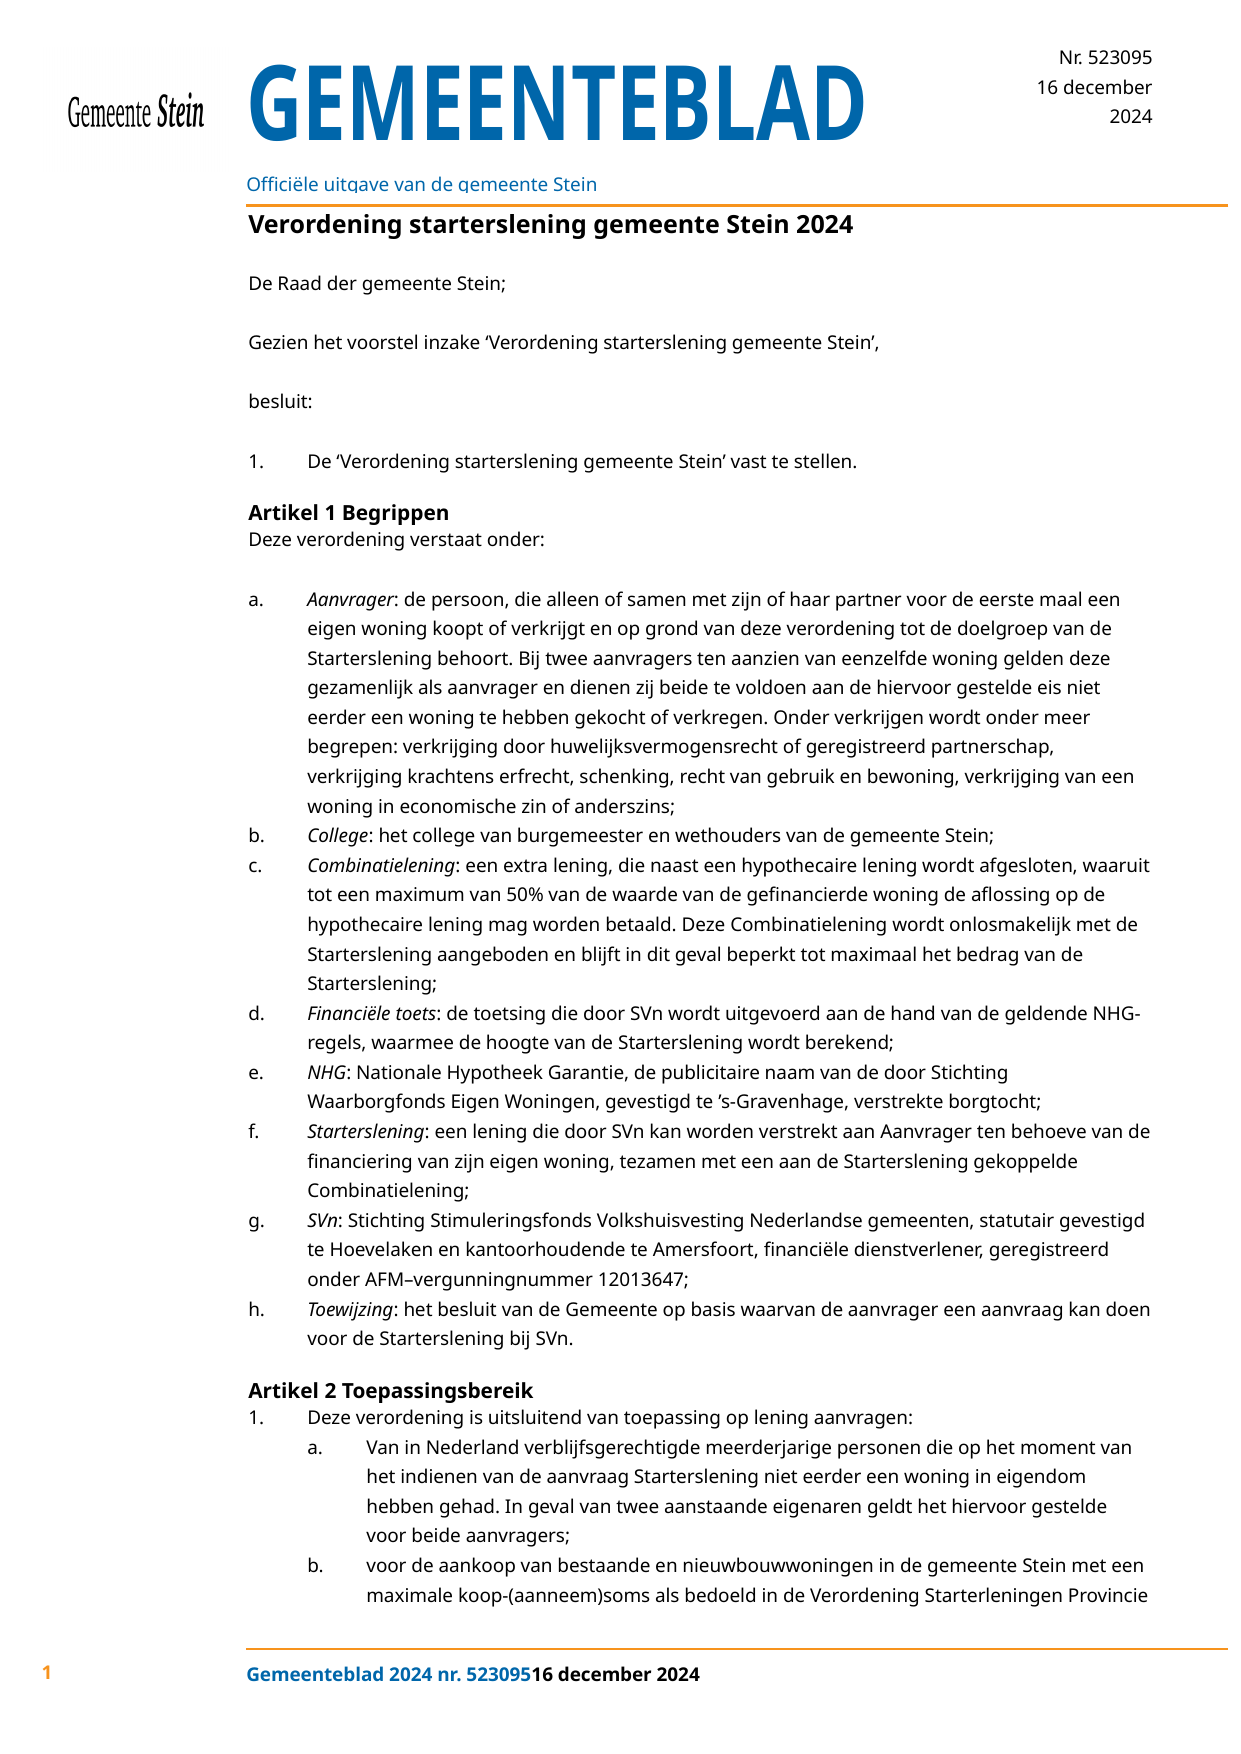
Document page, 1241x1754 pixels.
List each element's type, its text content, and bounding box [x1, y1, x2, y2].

text Artikel 1 Begrippen [248, 498, 1152, 527]
text Artikel 2 Toepassingsbereik [248, 1376, 1152, 1404]
list Aanvrager: de persoon, die alleen of samen met zijn of haar partner voor de eerste maal een eigen woning koopt of verkrijgt en op grond van deze verordening tot de doelgroep van de Starterslening behoort. Bij twee aanvragers ten aanzien van eenzelfde woning gelden deze gezamenlijk als aanvrager en dienen zij beide te voldoen aan de hiervoor gestelde eis niet eerder een woning te hebben gekocht of verkregen. Onder verkrijgen wordt onder meer begrepen: verkrijging door huwelijksvermogensrecht of geregistreerd partnerschap, verkrijging krachtens erfrecht, schenking, recht van gebruik en bewoning, verkrijging van een woning in economische zin of anderszins; [248, 586, 1152, 819]
list De ‘Verordening starterslening gemeente Stein’ vast te stellen. [248, 448, 1152, 473]
list Starterslening: een lening die door SVn kan worden verstrekt aan Aanvrager ten behoeve van de financiering van zijn eigen woning, tezamen met een aan de Starterslening gekoppelde Combinatielening; [248, 1118, 1152, 1203]
list voor de aankoop van bestaande en nieuwbouwwoningen in de gemeente Stein met een maximale koop-(aanneem)soms als bedoeld in de Verordening Starterleningen Provincie [307, 1552, 1152, 1607]
list Financiële toets: de toetsing die door SVn wordt uitgevoerd aan de hand van de geldende NHG-regels, waarmee de hoogte van de Starterslening wordt berekend; [248, 1000, 1152, 1055]
text besluit: [248, 389, 1152, 414]
list College: het college van burgemeester en wethouders van de gemeente Stein; [248, 822, 1152, 848]
list Toewijzing: het besluit van de Gemeente op basis waarvan de aanvrager een aanvraag kan doen voor de Starterslening bij SVn. [248, 1296, 1152, 1351]
list SVn: Stichting Stimuleringsfonds Volkshuisvesting Nederlandse gemeenten, statutair gevestigd te Hoevelaken en kantoorhoudende te Amersfoort, financiële dienstverlener, geregistreerd onder AFM–vergunningnummer 12013647; [248, 1207, 1152, 1292]
list Deze verordening is uitsluitend van toepassing op lening aanvragen: [248, 1404, 1152, 1430]
list Combinatielening: een extra lening, die naast een hypothecaire lening wordt afgesloten, waaruit tot een maximum van 50% van de waarde van de gefinancierde woning de aflossing op de hypothecaire lening mag worden betaald. Deze Combinatielening wordt onlosmakelijk met de Starterslening aangeboden en blijft in dit geval beperkt tot maximaal het bedrag van de Starterslening; [248, 852, 1152, 996]
list NHG: Nationale Hypotheek Garantie, de publicitaire naam van de door Stichting Waarborgfonds Eigen Woningen, gevestigd te ’s‐Gravenhage, verstrekte borgtocht; [248, 1059, 1152, 1114]
text De Raad der gemeente Stein; [248, 270, 1152, 296]
text Deze verordening verstaat onder: [248, 527, 1152, 552]
text Gezien het voorstel inzake ‘Verordening starterslening gemeente Stein’, [248, 329, 1152, 355]
text Verordening starterslening gemeente Stein 2024 [248, 207, 1152, 241]
picture [41, 47, 231, 172]
list Van in Nederland verblijfsgerechtigde meerderjarige personen die op het moment van het indienen van de aanvraag Starterslening niet eerder een woning in eigendom hebben gehad. In geval van twee aanstaande eigenaren geldt het hiervoor gestelde voor beide aanvragers; [307, 1434, 1152, 1548]
